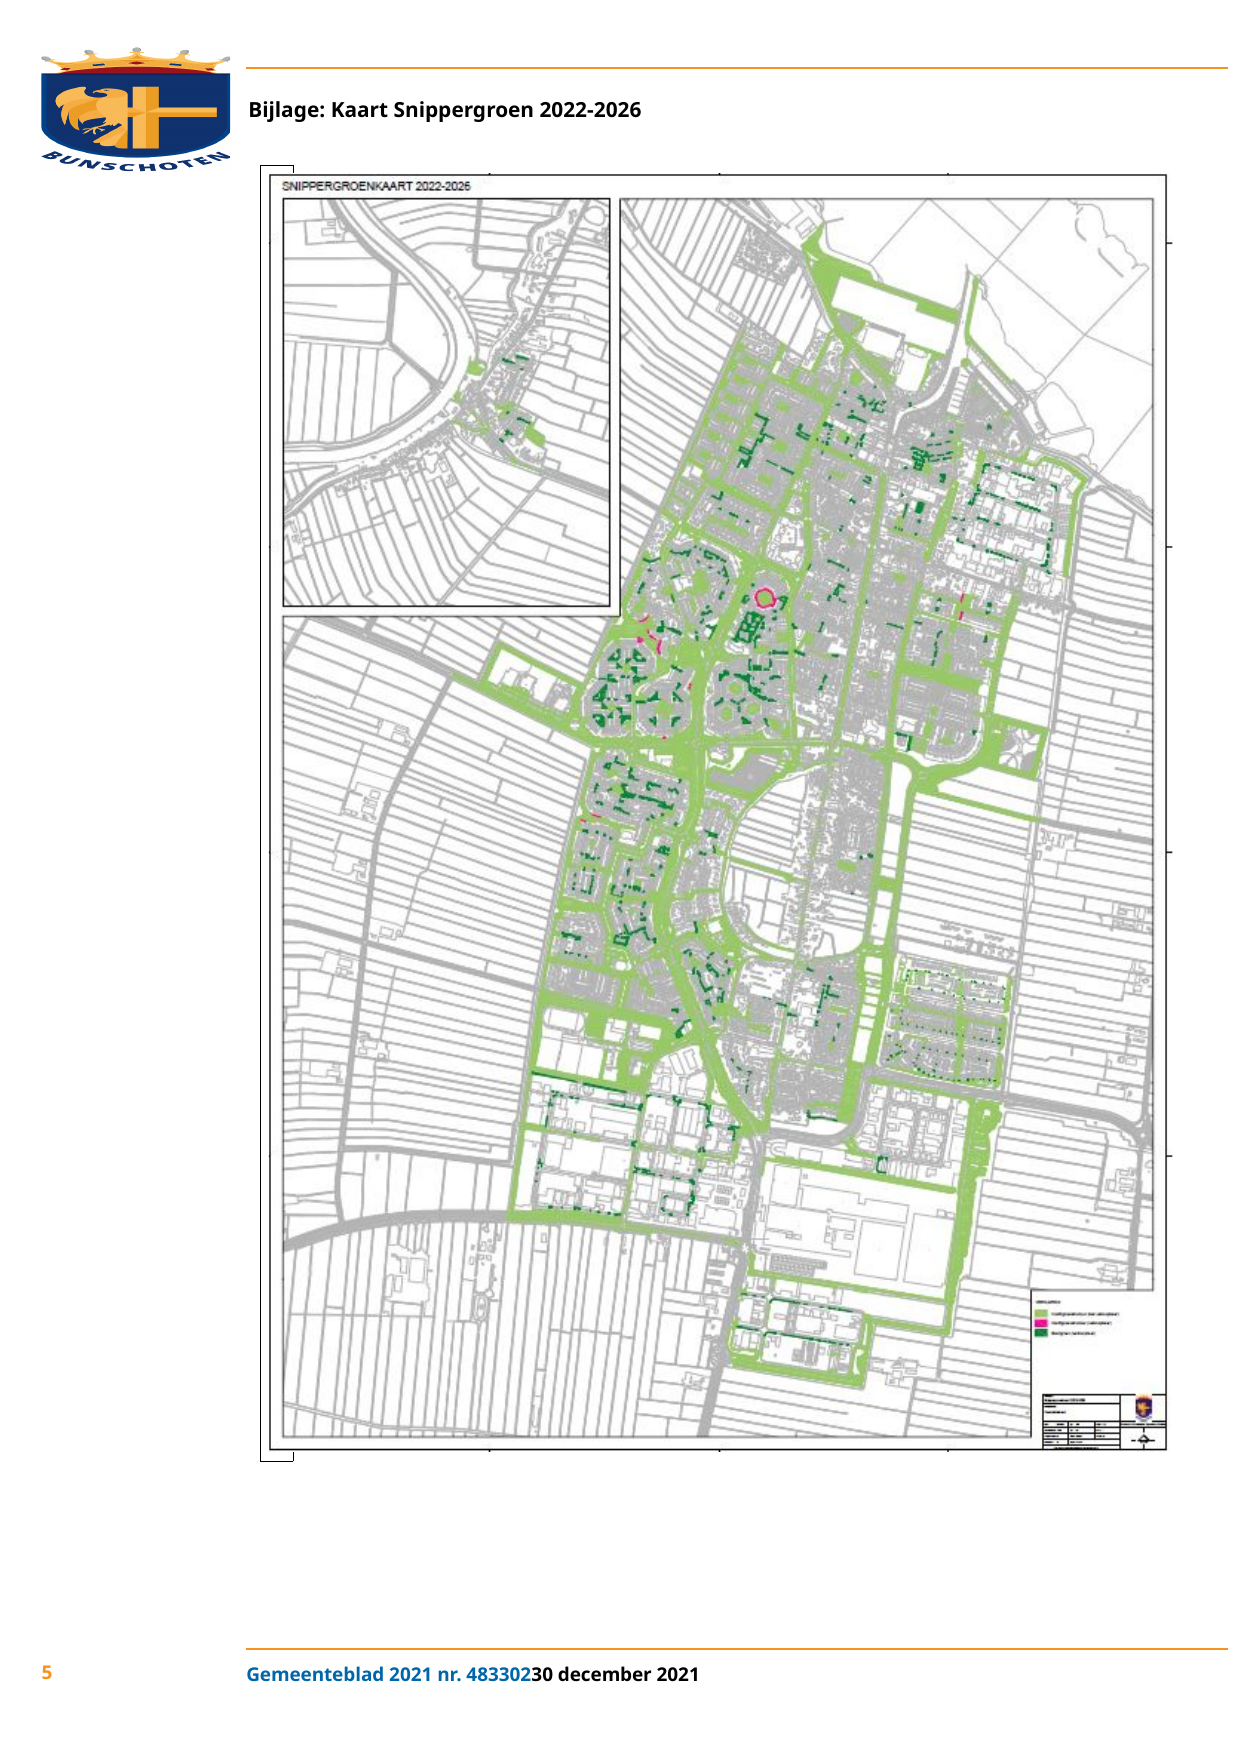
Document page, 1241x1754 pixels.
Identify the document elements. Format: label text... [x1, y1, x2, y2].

text Bijlage: Kaart Snippergroen 2022-2026 [248, 95, 1152, 123]
picture [41, 47, 231, 172]
picture [268, 173, 1173, 1452]
